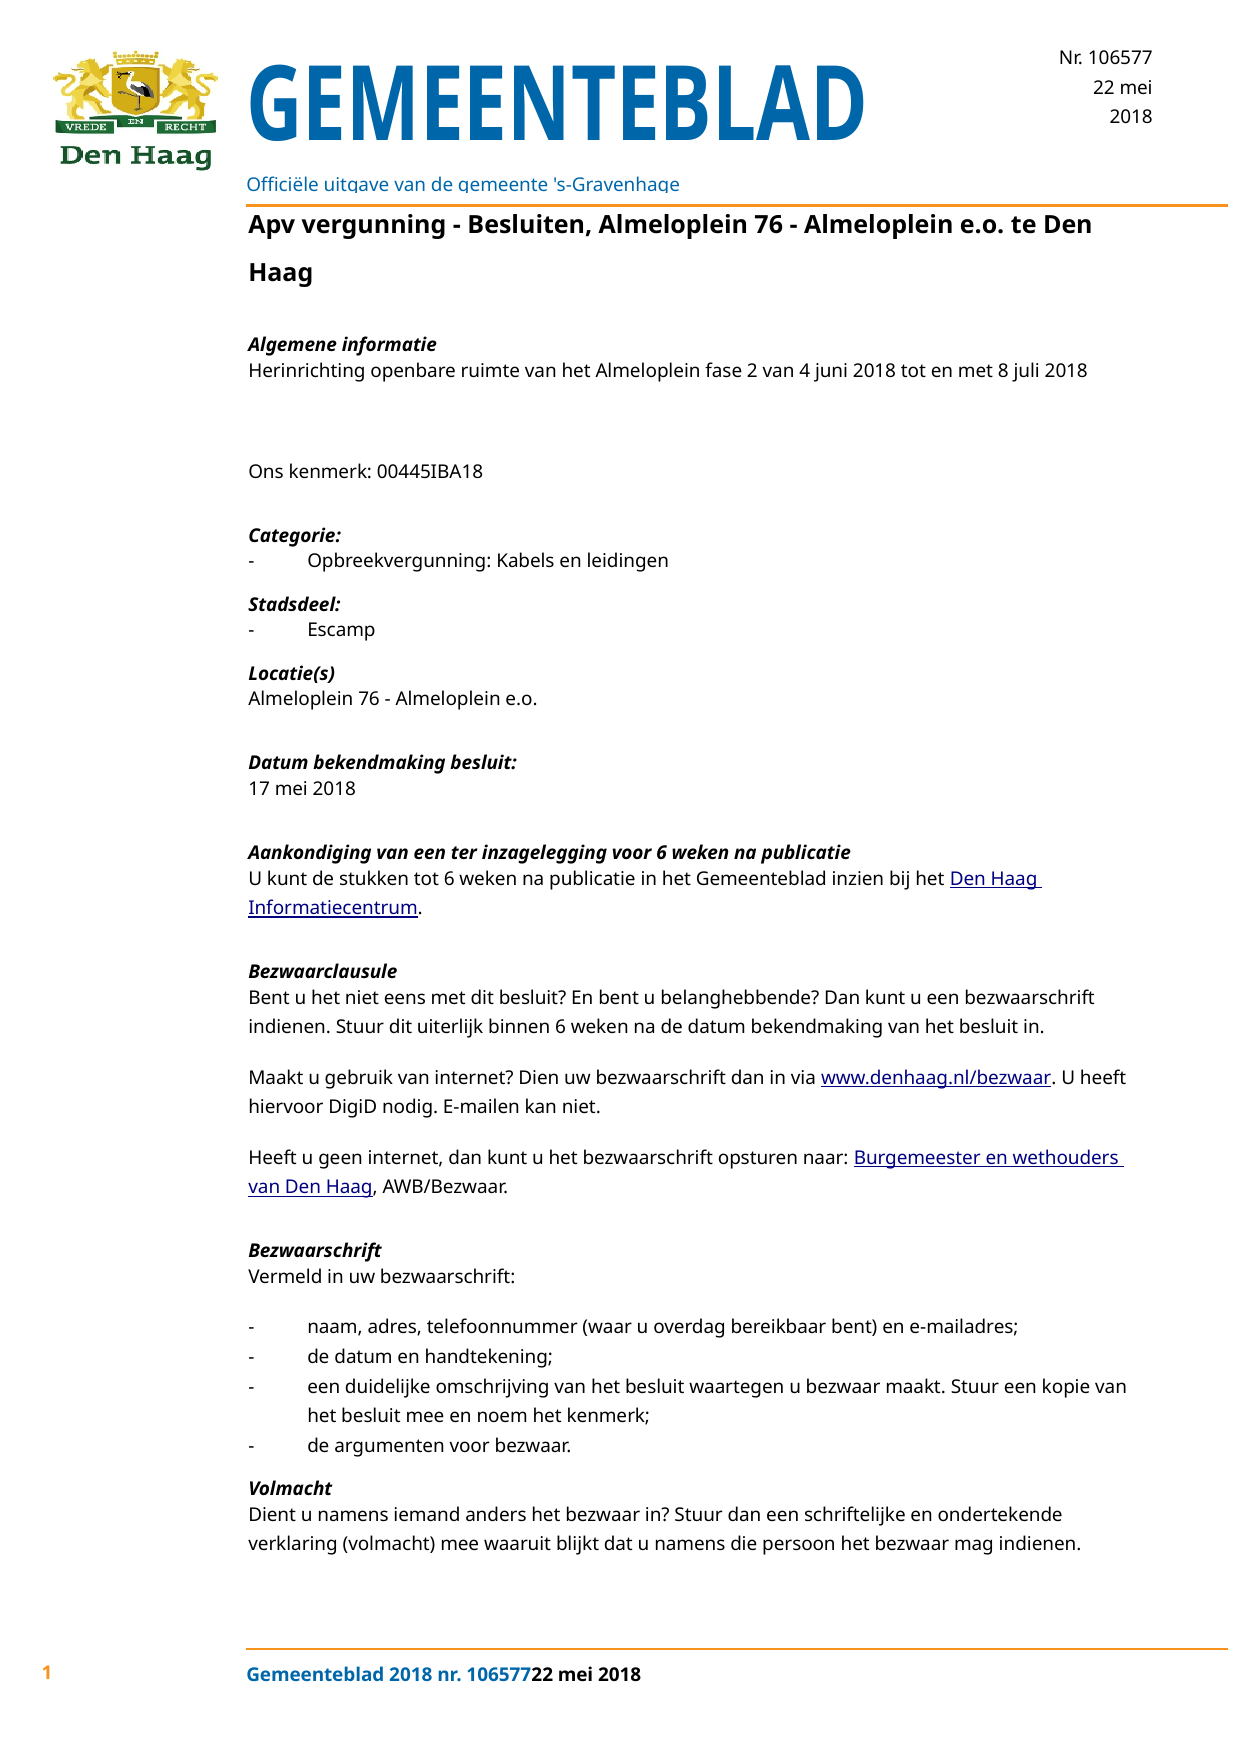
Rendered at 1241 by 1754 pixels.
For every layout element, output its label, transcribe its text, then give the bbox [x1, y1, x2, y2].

text Bent u het niet eens met dit besluit? En bent u belanghebbende? Dan kunt u een bezwaarschrift indienen. Stuur dit uiterlijk binnen 6 weken na de datum bekendmaking van het besluit in. [248, 984, 1152, 1039]
text Stadsdeel: [248, 591, 1152, 617]
text Categorie: [248, 522, 1152, 548]
text Herinrichting openbare ruimte van het Almeloplein fase 2 van 4 juni 2018 tot en met 8 juli 2018 [248, 357, 1152, 383]
text Dient u namens iemand anders het bezwaar in? Stuur dan een schriftelijke en ondertekende verklaring (volmacht) mee waaruit blijkt dat u namens die persoon het bezwaar mag indienen. [248, 1501, 1152, 1556]
text Ons kenmerk: 00445IBA18 [248, 458, 1152, 484]
text Locatie(s) [248, 660, 1152, 685]
list Opbreekvergunning: Kabels en leidingen [248, 548, 1152, 573]
text Maakt u gebruik van internet? Dien uw bezwaarschrift dan in via www.denhaag.nl/bezwaar. U heeft hiervoor DigiD nodig. E-mailen kan niet. [248, 1064, 1152, 1119]
text U kunt de stukken tot 6 weken na publicatie in het Gemeenteblad inzien bij het Den Haag Informatiecentrum. [248, 865, 1152, 920]
text Heeft u geen internet, dan kunt u het bezwaarschrift opsturen naar: Burgemeester en wethouders van Den Haag, AWB/Bezwaar. [248, 1144, 1152, 1199]
text Aankondiging van een ter inzagelegging voor 6 weken na publicatie [248, 839, 1152, 865]
text Apv vergunning - Besluiten, Almeloplein 76 - Almeloplein e.o. te Den Haag [248, 207, 1152, 288]
text 17 mei 2018 [248, 775, 1152, 801]
list een duidelijke omschrijving van het besluit waartegen u bezwaar maakt. Stuur een kopie van het besluit mee en noem het kenmerk; [248, 1373, 1152, 1428]
text Algemene informatie [248, 331, 1152, 357]
list de argumenten voor bezwaar. [248, 1432, 1152, 1458]
text Volmacht [248, 1475, 1152, 1501]
picture [41, 47, 231, 172]
text Bezwaarclausule [248, 958, 1152, 984]
text Almeloplein 76 - Almeloplein e.o. [248, 685, 1152, 711]
text Datum bekendmaking besluit: [248, 749, 1152, 775]
text Vermeld in uw bezwaarschrift: [248, 1263, 1152, 1289]
list Escamp [248, 617, 1152, 642]
text Bezwaarschrift [248, 1238, 1152, 1263]
list de datum en handtekening; [248, 1343, 1152, 1369]
list naam, adres, telefoonnummer (waar u overdag bereikbaar bent) en e-mailadres; [248, 1314, 1152, 1339]
